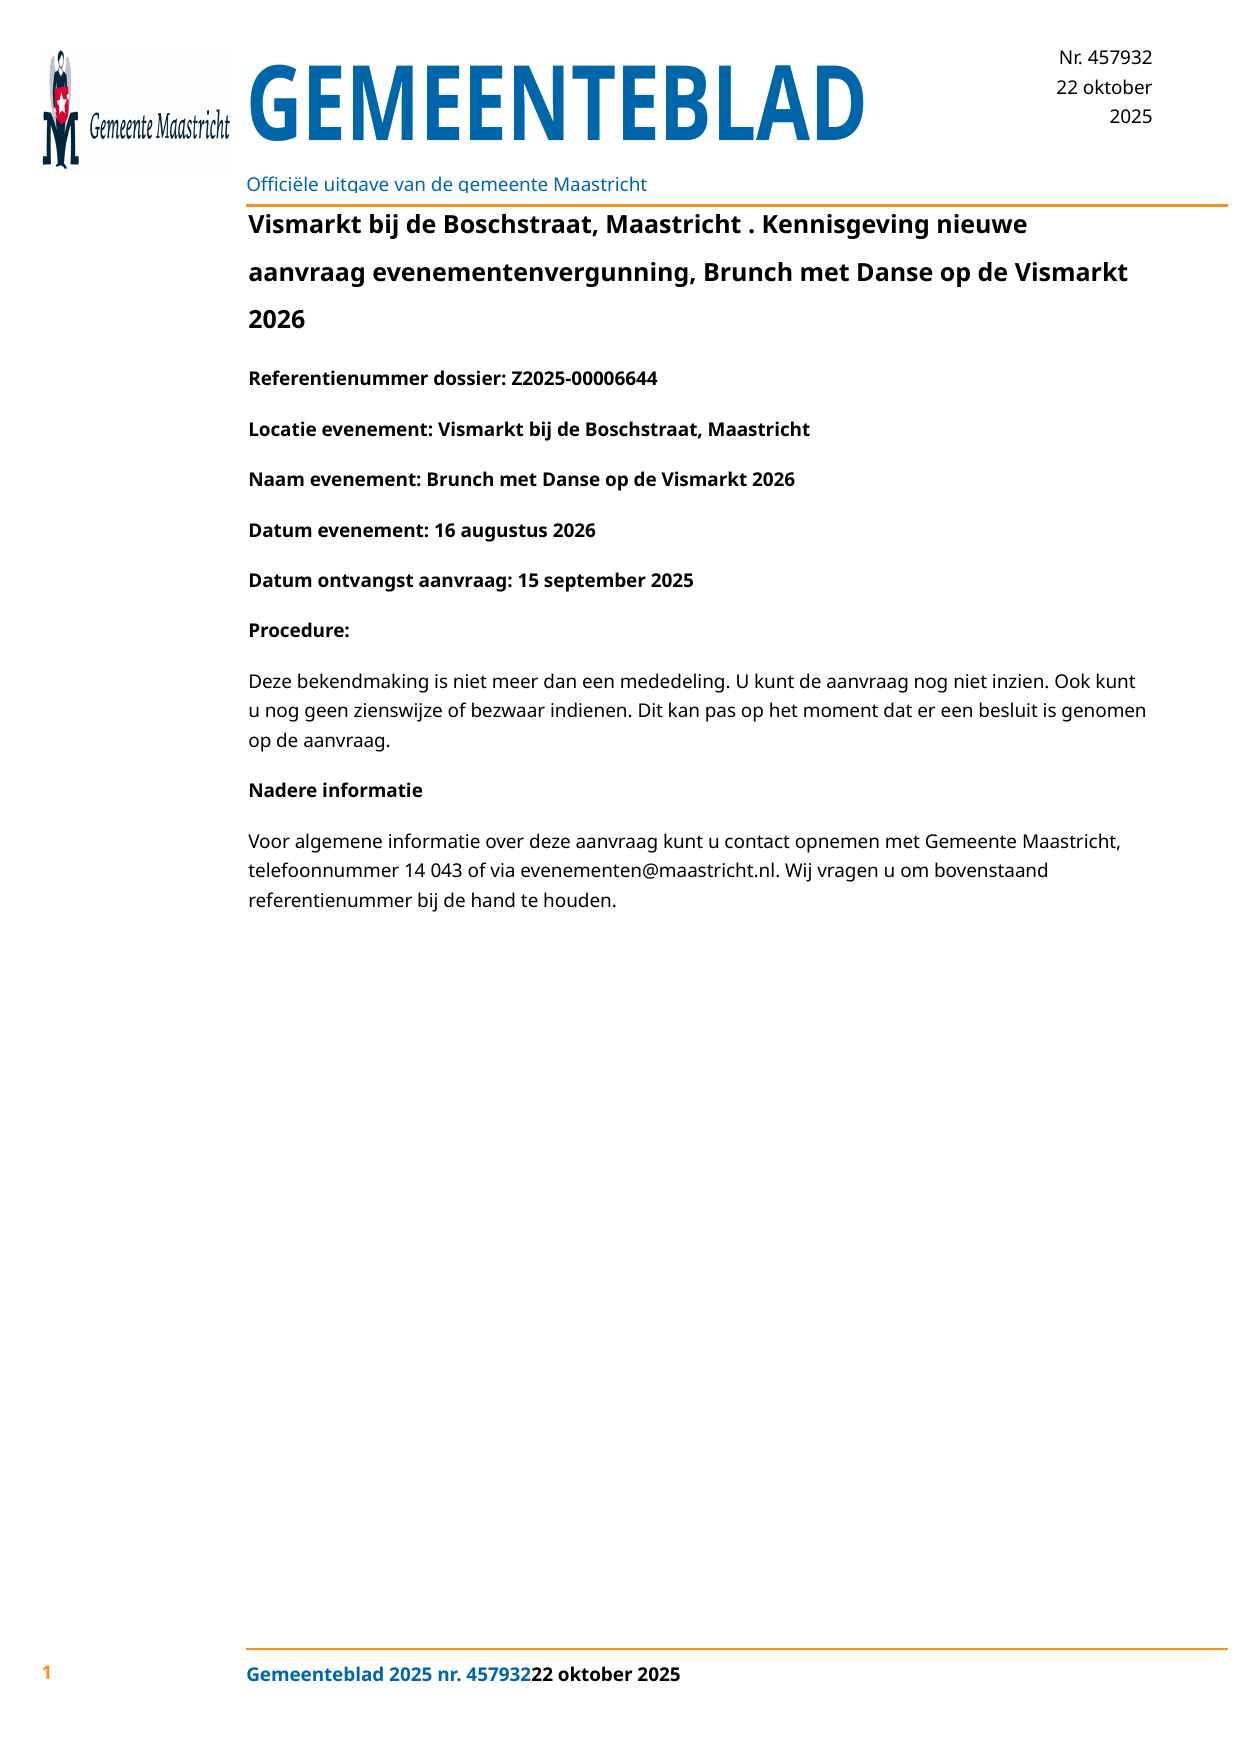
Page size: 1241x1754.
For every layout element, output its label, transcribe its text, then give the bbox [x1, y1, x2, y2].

text Datum ontvangst aanvraag: 15 september 2025 [248, 567, 1152, 593]
text Naam evenement: Brunch met Danse op de Vismarkt 2026 [248, 466, 1152, 492]
text Deze bekendmaking is niet meer dan een mededeling. U kunt de aanvraag nog niet inzien. Ook kunt u nog geen zienswijze of bezwaar indienen. Dit kan pas op het moment dat er een besluit is genomen op de aanvraag. [248, 668, 1152, 753]
picture [41, 47, 231, 172]
text Locatie evenement: Vismarkt bij de Boschstraat, Maastricht [248, 416, 1152, 442]
text Vismarkt bij de Boschstraat, Maastricht . Kennisgeving nieuwe aanvraag evenementenvergunning, Brunch met Danse op de Vismarkt 2026 [248, 207, 1152, 336]
text Procedure: [248, 618, 1152, 643]
text Datum evenement: 16 augustus 2026 [248, 517, 1152, 542]
text Referentienummer dossier: Z2025-00006644 [248, 366, 1152, 391]
text Nadere informatie [248, 778, 1152, 803]
text Voor algemene informatie over deze aanvraag kunt u contact opnemen met Gemeente Maastricht, telefoonnummer 14 043 of via evenementen@maastricht.nl. Wij vragen u om bovenstaand referentienummer bij de hand te houden. [248, 828, 1152, 913]
